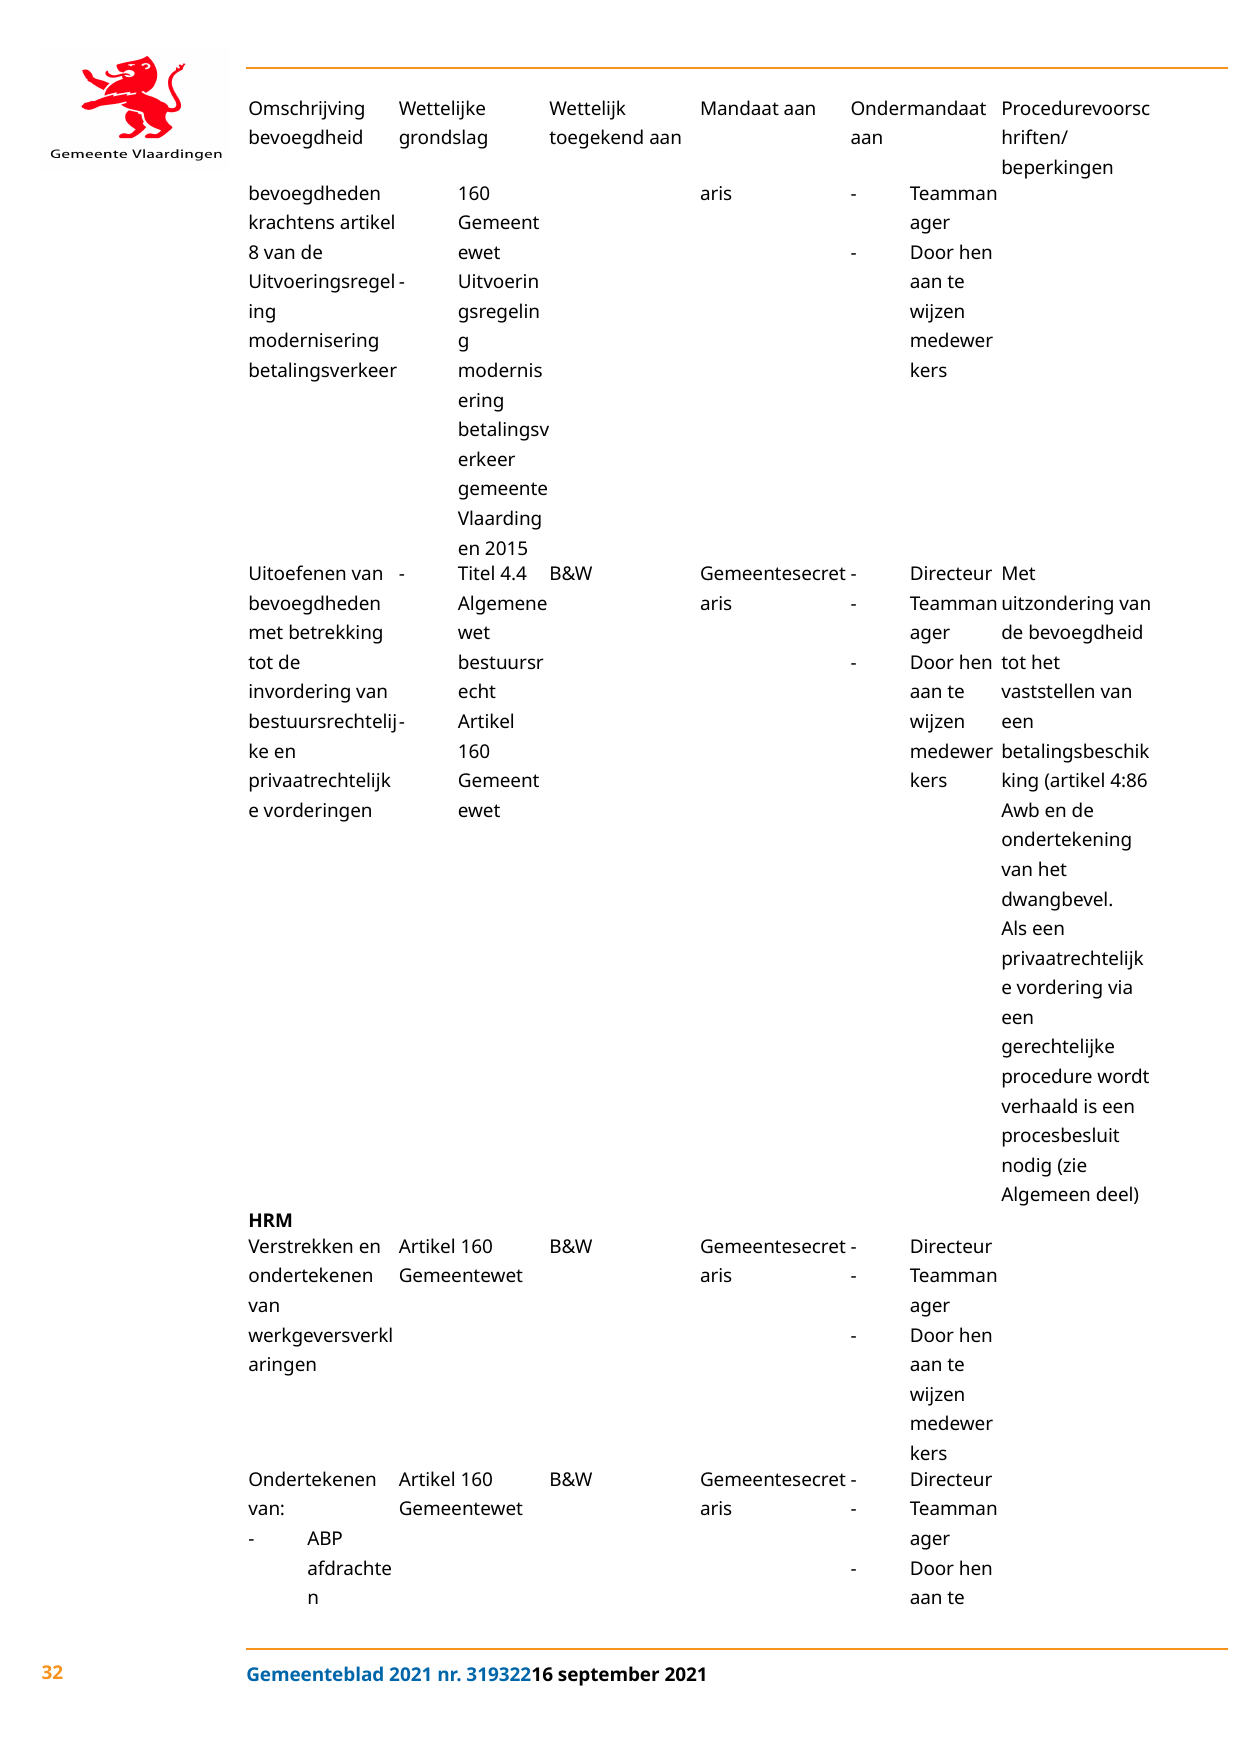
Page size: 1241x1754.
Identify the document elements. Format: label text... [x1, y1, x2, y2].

table_cell Verstrekken en ondertekenen van werkgeversverklaringen [248, 1233, 398, 1466]
table_cell Gemeentesecretaris [700, 560, 850, 1207]
picture [41, 47, 231, 172]
table_cell B&W [549, 560, 700, 1207]
table_cell Artikel 160 Gemeentewet [399, 1466, 549, 1610]
table_header Wettelijk toegekend aan [549, 95, 700, 180]
table_cell B&W [549, 1233, 700, 1466]
table_cell Teammanager Door hen aan te wijzen medewerkers [850, 180, 1001, 560]
table_cell aris [700, 180, 850, 560]
table_cell Gemeentesecretaris [700, 1233, 850, 1466]
table_cell Directeur Teammanager Door hen aan te wijzen medewerkers [850, 1233, 1001, 1466]
table_cell HRM [248, 1208, 398, 1233]
table_header Procedurevoorschriften/beperkingen [1001, 95, 1152, 180]
table_cell Gemeentesecretaris [700, 1466, 850, 1610]
table_header Ondermandaat aan [850, 95, 1001, 180]
table_cell [1001, 1466, 1152, 1610]
table_header Omschrijving bevoegdheid [248, 95, 398, 180]
table_cell 160 Gemeentewet Uitvoeringsregeling modernisering betalingsverkeer gemeente Vlaardingen 2015 [399, 180, 549, 560]
table_header Mandaat aan [700, 95, 850, 180]
table_cell Uitoefenen van bevoegdheden met betrekking tot de invordering van bestuursrechtelijke en privaatrechtelijke vorderingen [248, 560, 398, 1207]
table_cell Directeur Teammanager Door hen aan te wijzen medewerkers [850, 560, 1001, 1207]
table_cell B&W [549, 1466, 700, 1610]
table_cell [549, 180, 700, 560]
table_header Wettelijke grondslag [399, 95, 549, 180]
table_cell Artikel 160 Gemeentewet [399, 1233, 549, 1466]
table_cell [1001, 1233, 1152, 1466]
table_cell [399, 1208, 1152, 1233]
table_cell [1001, 180, 1152, 560]
table_cell bevoegdheden krachtens artikel 8 van de Uitvoeringsregeling modernisering betalingsverkeer [248, 180, 398, 560]
table_cell Met uitzondering van de bevoegdheid tot het vaststellen van een betalingsbeschikking (artikel 4:86 Awb en de ondertekening van het dwangbevel. Als een privaatrechtelijke vordering via een gerechtelijke procedure wordt verhaald is een procesbesluit nodig (zie Algemeen deel) [1001, 560, 1152, 1207]
table_cell Titel 4.4 Algemene wet bestuursrecht Artikel 160 Gemeentewet [399, 560, 549, 1207]
table_cell Ondertekenen van: ABP afdrachten [248, 1466, 398, 1610]
table_cell Directeur Teammanager Door hen aan te [850, 1466, 1001, 1610]
